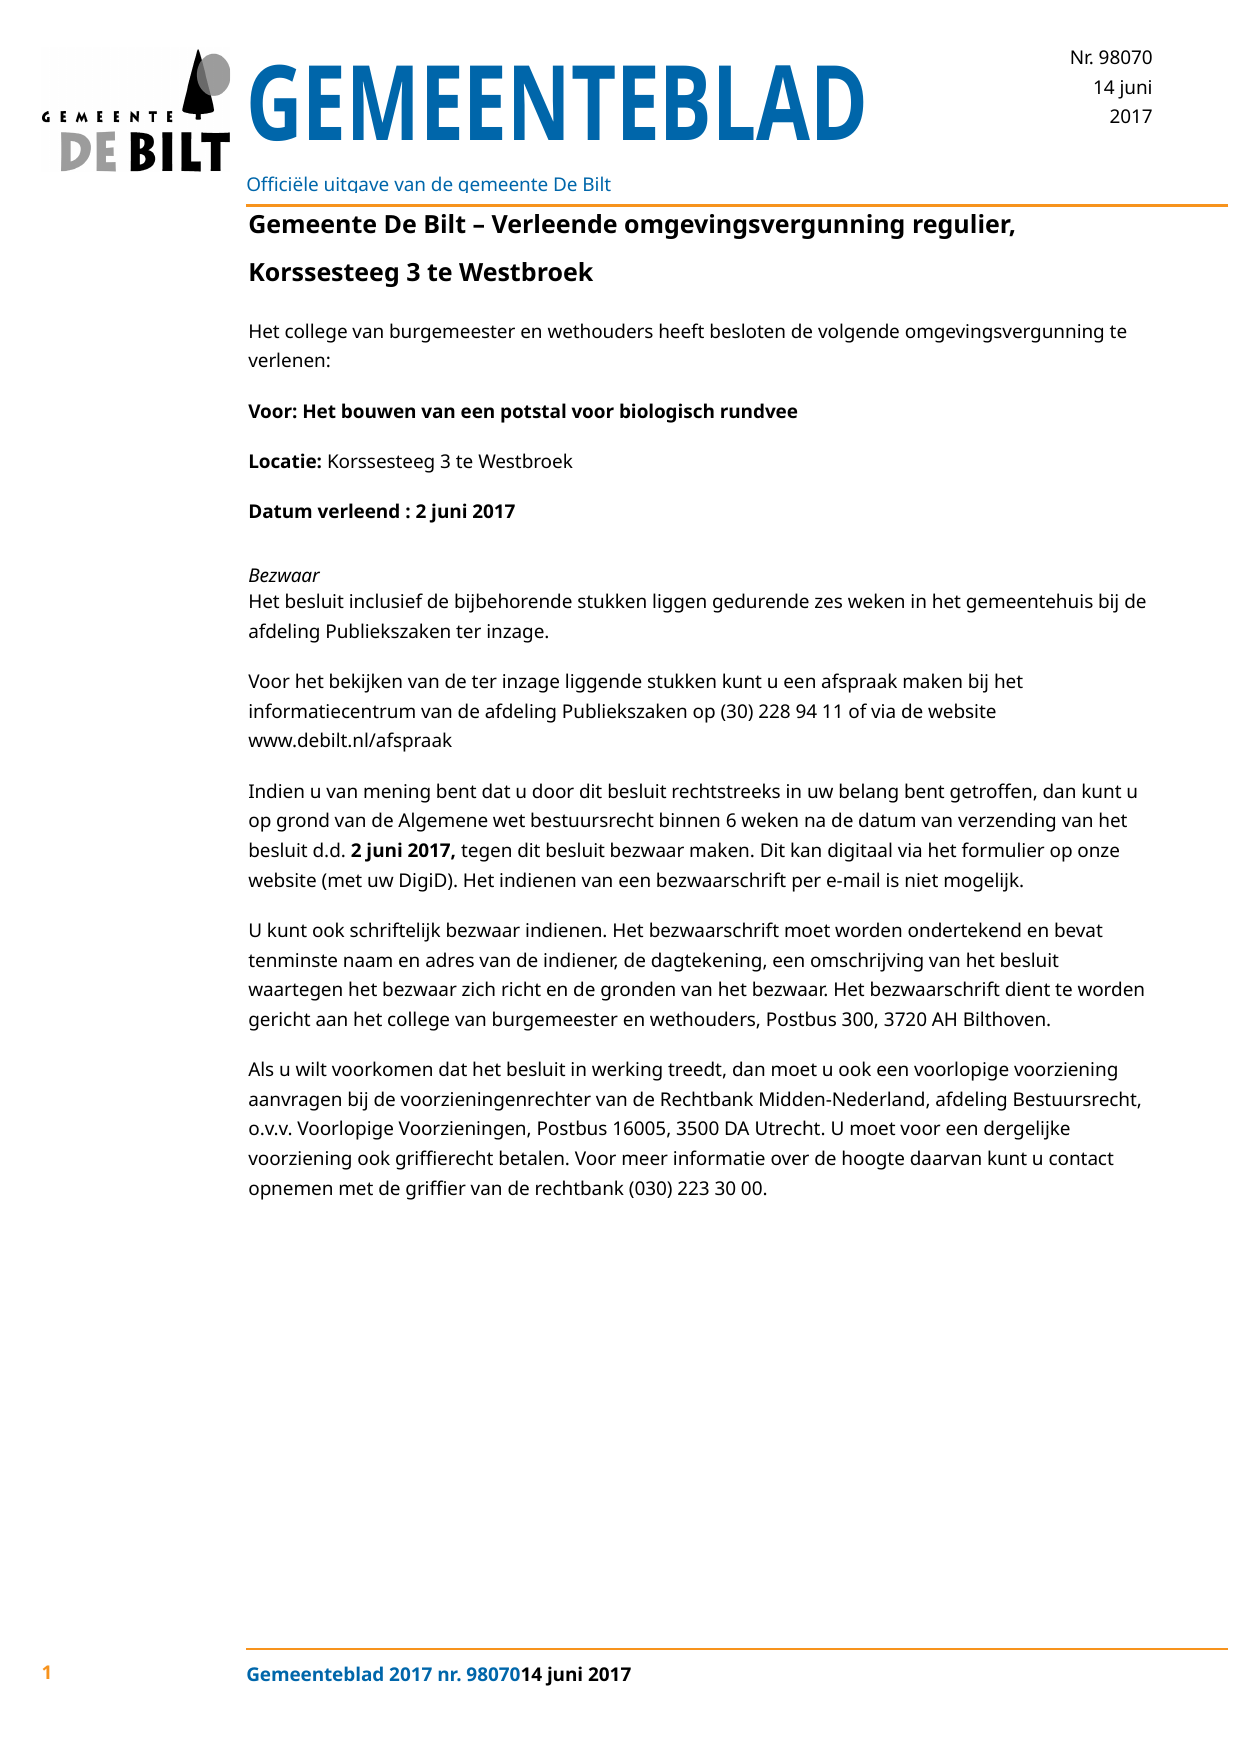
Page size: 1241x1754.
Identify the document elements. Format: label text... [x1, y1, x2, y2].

text Voor: Het bouwen van een potstal voor biologisch rundvee [248, 398, 1152, 424]
text Bezwaar [248, 563, 1152, 588]
text Het besluit inclusief de bijbehorende stukken liggen gedurende zes weken in het gemeentehuis bij de afdeling Publiekszaken ter inzage. [248, 588, 1152, 644]
text Locatie: Korssesteeg 3 te Westbroek [248, 448, 1152, 474]
text Als u wilt voorkomen dat het besluit in werking treedt, dan moet u ook een voorlopige voorziening aanvragen bij de voorzieningenrechter van de Rechtbank Midden-Nederland, afdeling Bestuursrecht, o.v.v. Voorlopige Voorzieningen, Postbus 16005, 3500 DA Utrecht. U moet voor een dergelijke voorziening ook griffierecht betalen. Voor meer informatie over de hoogte daarvan kunt u contact opnemen met de griffier van de rechtbank (030) 223 30 00. [248, 1056, 1152, 1200]
text U kunt ook schriftelijk bezwaar indienen. Het bezwaarschrift moet worden ondertekend en bevat tenminste naam en adres van de indiener, de dagtekening, een omschrijving van het besluit waartegen het bezwaar zich richt en de gronden van het bezwaar. Het bezwaarschrift dient te worden gericht aan het college van burgemeester en wethouders, Postbus 300, 3720 AH Bilthoven. [248, 917, 1152, 1032]
text Datum verleend : 2 juni 2017 [248, 499, 1152, 524]
text Gemeente De Bilt – Verleende omgevingsvergunning regulier, Korssesteeg 3 te Westbroek [248, 207, 1152, 288]
text Voor het bekijken van de ter inzage liggende stukken kunt u een afspraak maken bij het informatiecentrum van de afdeling Publiekszaken op (30) 228 94 11 of via de website www.debilt.nl/afspraak [248, 668, 1152, 753]
picture [41, 47, 231, 172]
text Het college van burgemeester en wethouders heeft besloten de volgende omgevingsvergunning te verlenen: [248, 318, 1152, 373]
text Indien u van mening bent dat u door dit besluit rechtstreeks in uw belang bent getroffen, dan kunt u op grond van de Algemene wet bestuursrecht binnen 6 weken na de datum van verzending van het besluit d.d. 2 juni 2017, tegen dit besluit bezwaar maken. Dit kan digitaal via het formulier op onze website (met uw DigiD). Het indienen van een bezwaarschrift per e-mail is niet mogelijk. [248, 778, 1152, 892]
